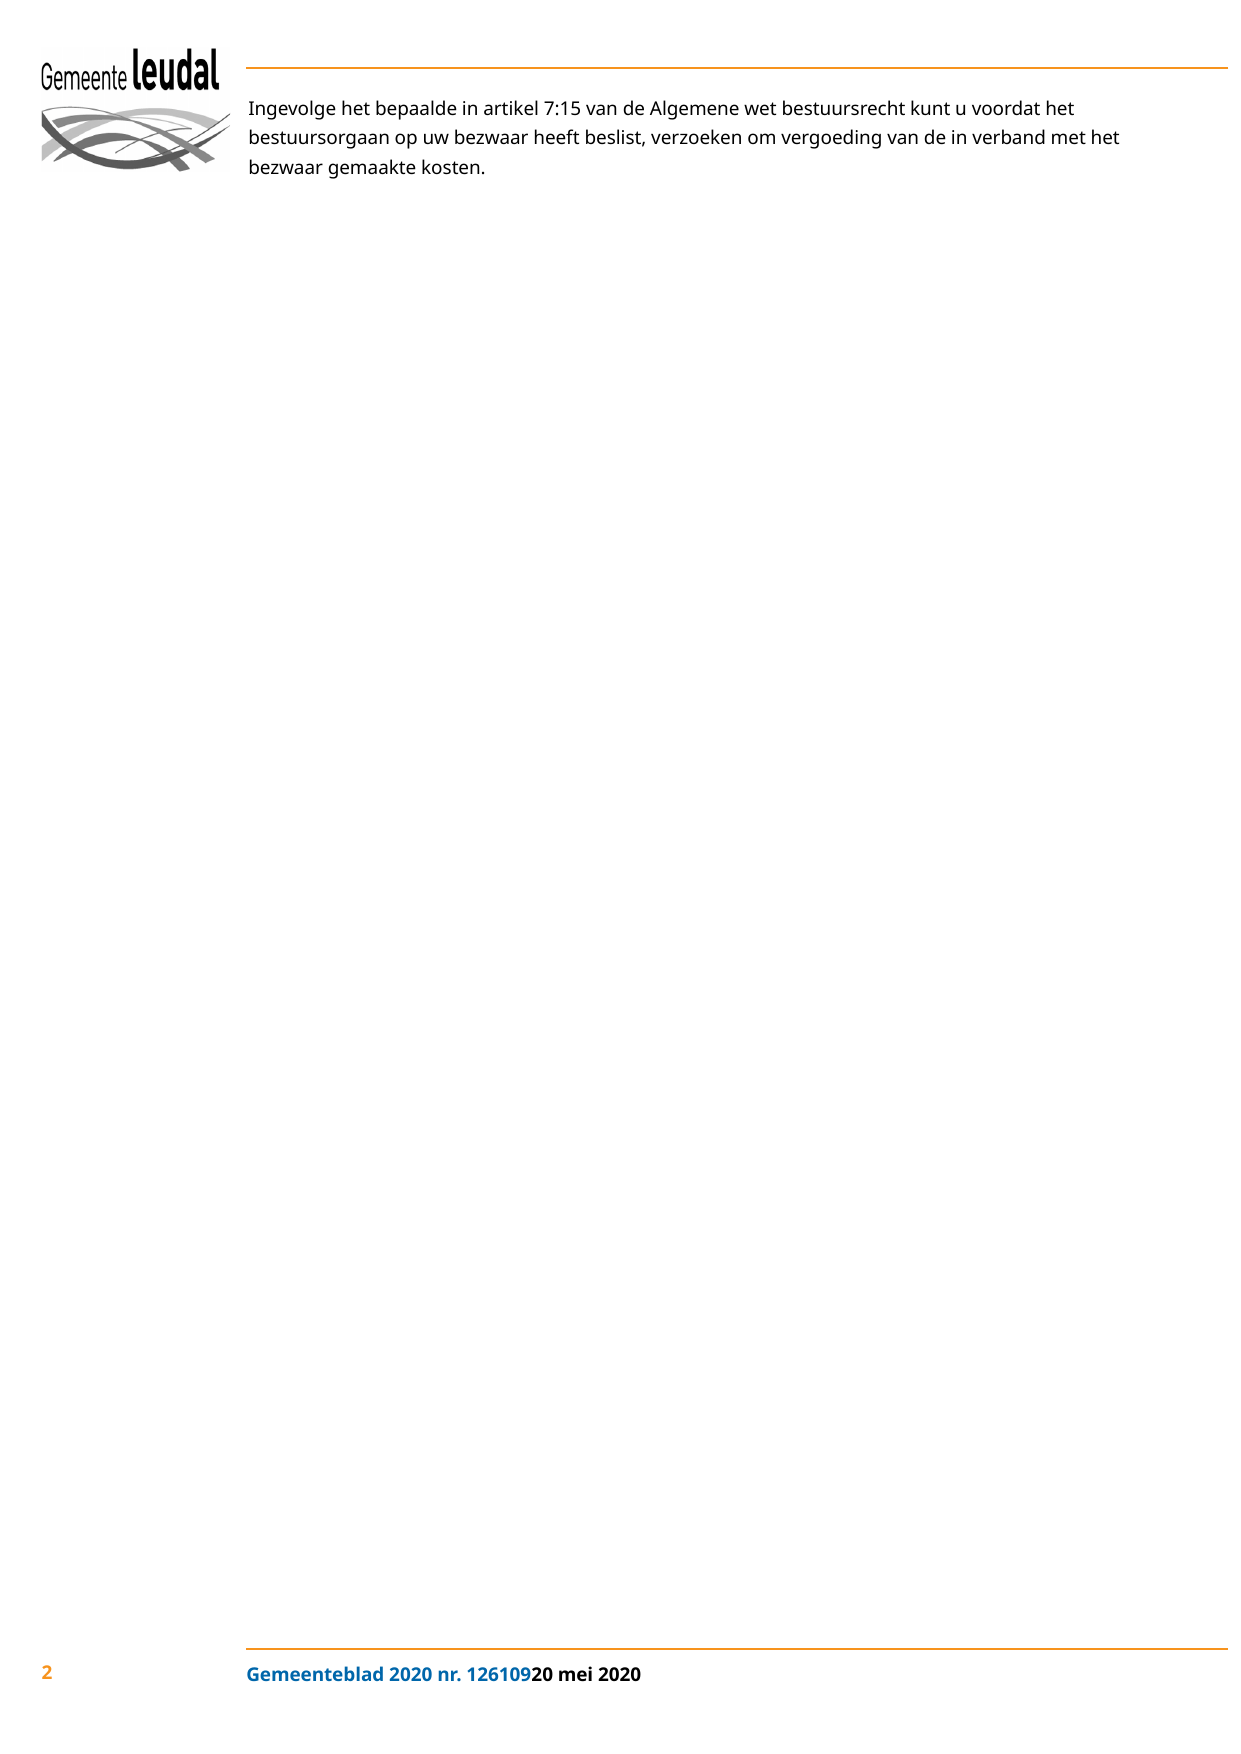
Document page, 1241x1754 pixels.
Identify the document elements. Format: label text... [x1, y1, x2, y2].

text Ingevolge het bepaalde in artikel 7:15 van de Algemene wet bestuursrecht kunt u voordat het bestuursorgaan op uw bezwaar heeft beslist, verzoeken om vergoeding van de in verband met het bezwaar gemaakte kosten. [248, 95, 1152, 180]
picture [41, 47, 231, 172]
